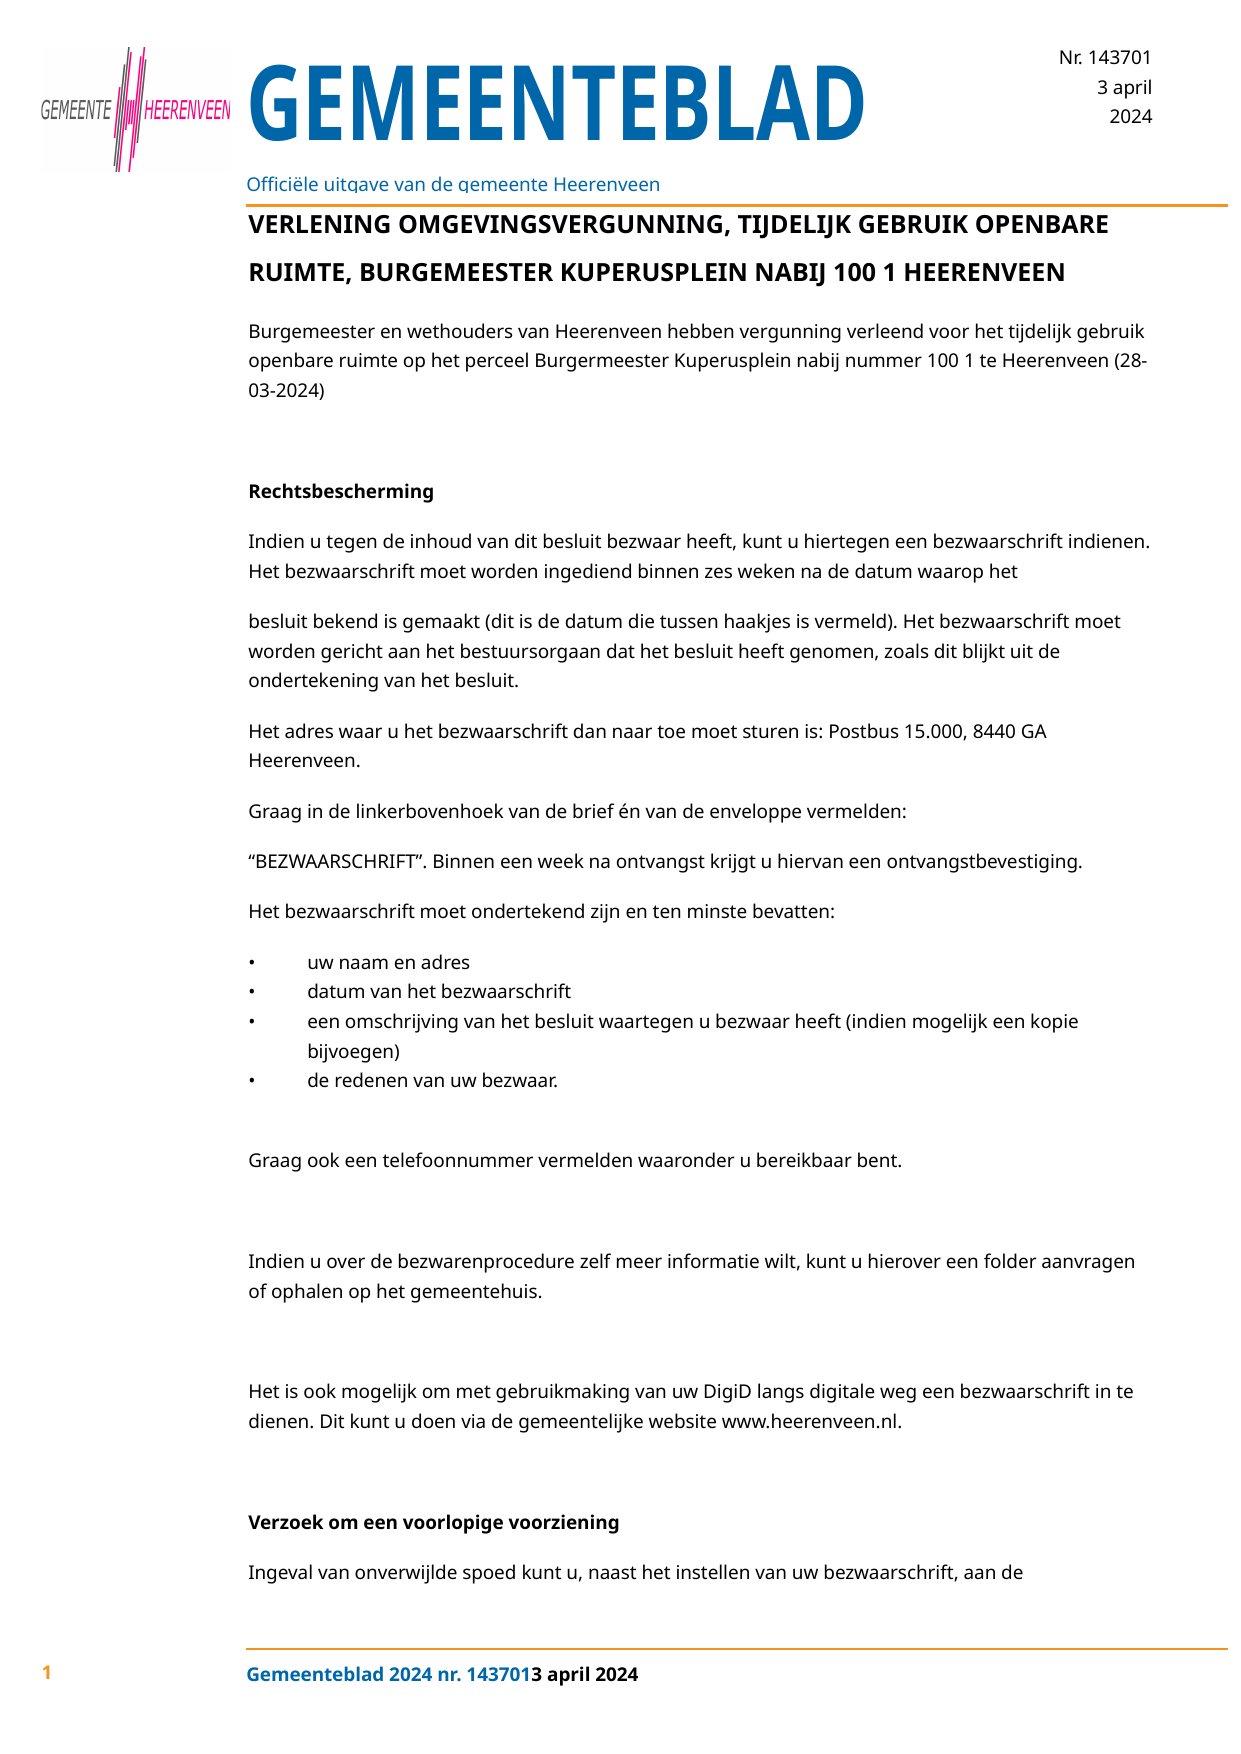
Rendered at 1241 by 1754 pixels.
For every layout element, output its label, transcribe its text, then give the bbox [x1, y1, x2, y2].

text Burgemeester en wethouders van Heerenveen hebben vergunning verleend voor het tijdelijk gebruik openbare ruimte op het perceel Burgermeester Kuperusplein nabij nummer 100 1 te Heerenveen (28-03-2024) [248, 318, 1152, 403]
text Rechtsbescherming [248, 478, 1152, 504]
text Het is ook mogelijk om met gebruikmaking van uw DigiD langs digitale weg een bezwaarschrift in te dienen. Dit kunt u doen via de gemeentelijke website www.heerenveen.nl. [248, 1379, 1152, 1434]
list datum van het bezwaarschrift [248, 979, 1152, 1004]
text Graag in de linkerbovenhoek van de brief én van de enveloppe vermelden: [248, 798, 1152, 824]
picture [41, 47, 231, 172]
text Ingeval van onverwijlde spoed kunt u, naast het instellen van uw bezwaarschrift, aan de [248, 1559, 1152, 1585]
text “BEZWAARSCHRIFT”. Binnen een week na ontvangst krijgt u hiervan een ontvangstbevestiging. [248, 848, 1152, 874]
text Het adres waar u het bezwaarschrift dan naar toe moet sturen is: Postbus 15.000, 8440 GA Heerenveen. [248, 718, 1152, 773]
list uw naam en adres [248, 949, 1152, 975]
text Verzoek om een voorlopige voorziening [248, 1509, 1152, 1535]
text Indien u tegen de inhoud van dit besluit bezwaar heeft, kunt u hiertegen een bezwaarschrift indienen. Het bezwaarschrift moet worden ingediend binnen zes weken na de datum waarop het [248, 528, 1152, 584]
text Het bezwaarschrift moet ondertekend zijn en ten minste bevatten: [248, 899, 1152, 924]
text Graag ook een telefoonnummer vermelden waaronder u bereikbaar bent. [248, 1147, 1152, 1173]
list de redenen van uw bezwaar. [248, 1067, 1152, 1093]
text besluit bekend is gemaakt (dit is de datum die tussen haakjes is vermeld). Het bezwaarschrift moet worden gericht aan het bestuursorgaan dat het besluit heeft genomen, zoals dit blijkt uit de ondertekening van het besluit. [248, 608, 1152, 693]
text Indien u over de bezwarenprocedure zelf meer informatie wilt, kunt u hierover een folder aanvragen of ophalen op het gemeentehuis. [248, 1248, 1152, 1304]
list een omschrijving van het besluit waartegen u bezwaar heeft (indien mogelijk een kopie bijvoegen) [248, 1008, 1152, 1064]
text VERLENING OMGEVINGSVERGUNNING, TIJDELIJK GEBRUIK OPENBARE RUIMTE, BURGEMEESTER KUPERUSPLEIN NABIJ 100 1 HEERENVEEN [248, 207, 1152, 288]
